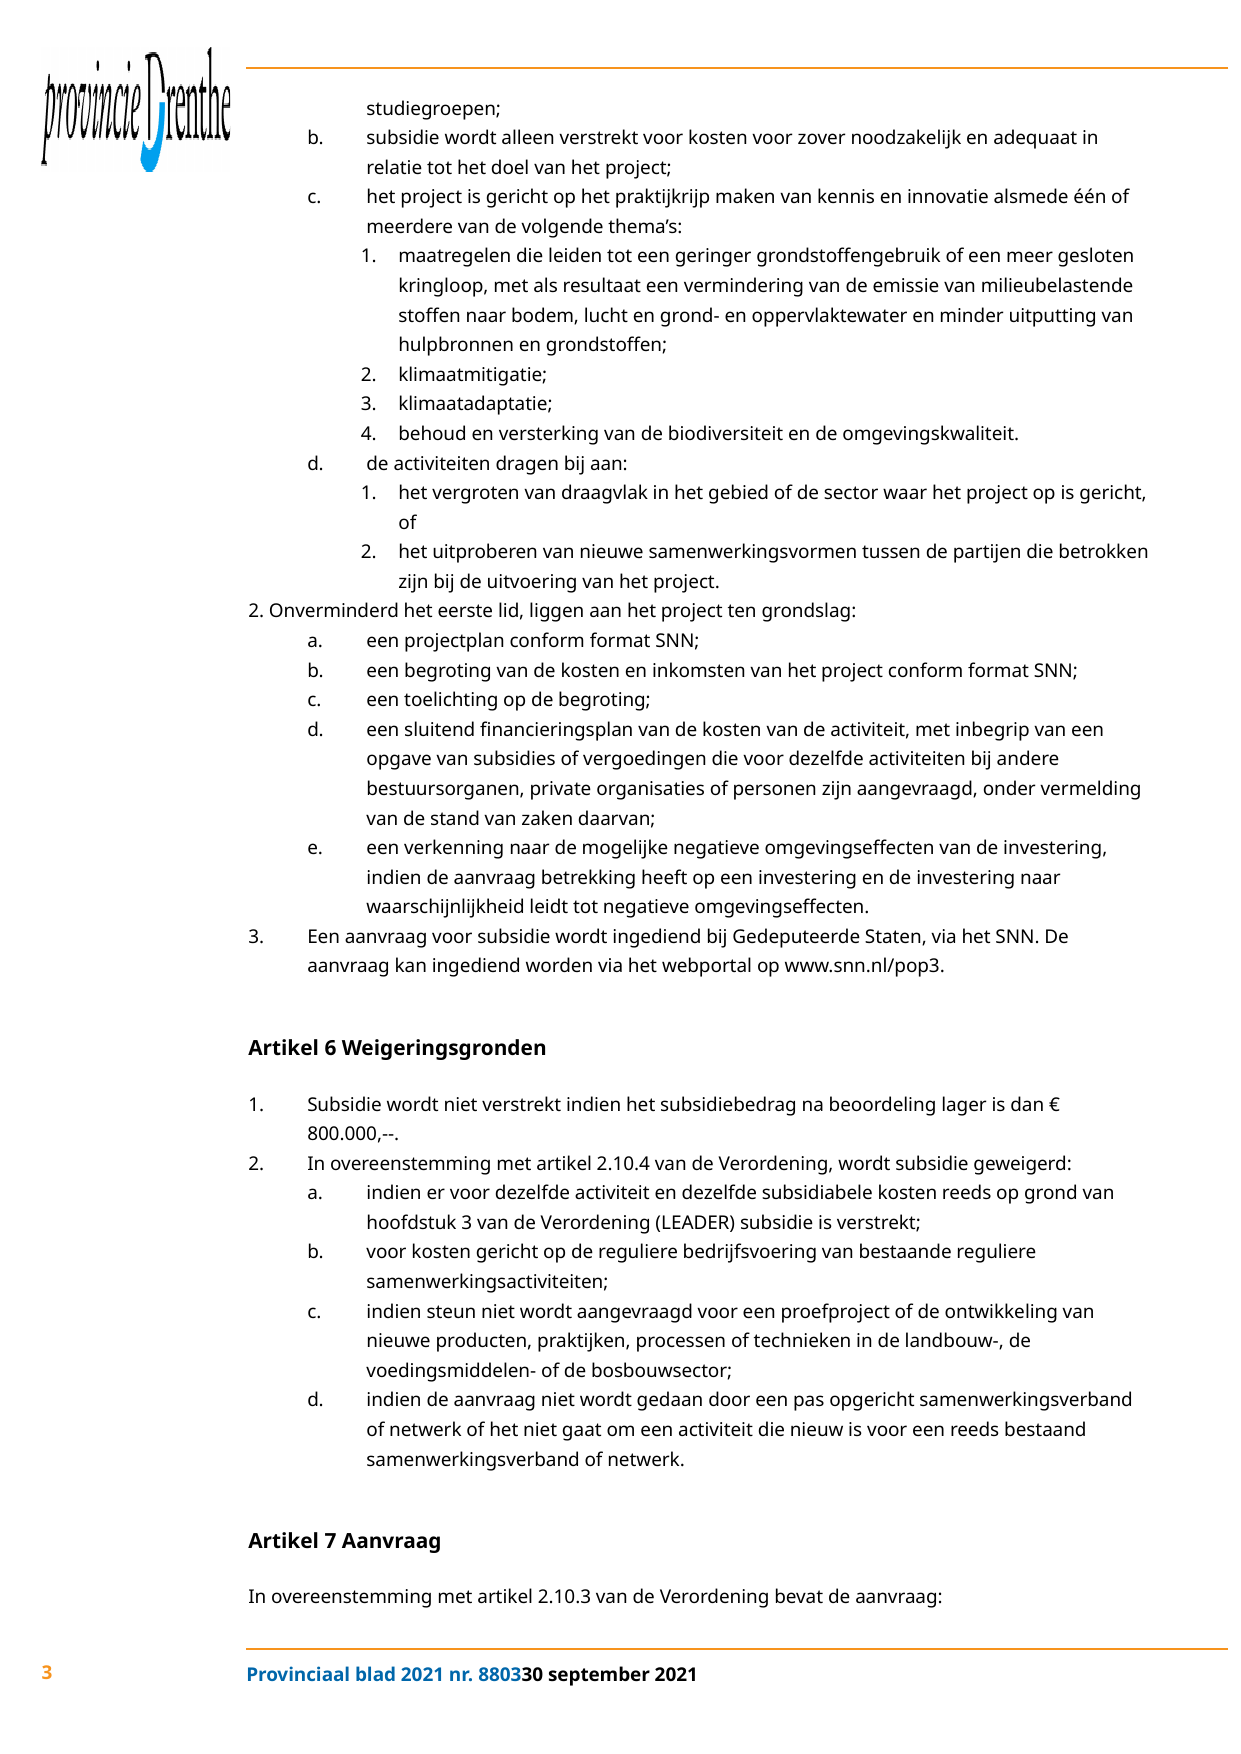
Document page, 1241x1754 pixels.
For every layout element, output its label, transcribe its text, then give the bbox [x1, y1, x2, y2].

text In overeenstemming met artikel 2.10.3 van de Verordening bevat de aanvraag: [248, 1584, 1152, 1609]
list indien er voor dezelfde activiteit en dezelfde subsidiabele kosten reeds op grond van hoofdstuk 3 van de Verordening (LEADER) subsidie is verstrekt; [307, 1179, 1152, 1235]
list Subsidie wordt niet verstrekt indien het subsidiebedrag na beoordeling lager is dan € 800.000,--. [248, 1091, 1152, 1146]
list indien de aanvraag niet wordt gedaan door een pas opgericht samenwerkingsverband of netwerk of het niet gaat om een activiteit die nieuw is voor een reeds bestaand samenwerkingsverband of netwerk. [307, 1387, 1152, 1471]
list een projectplan conform format SNN; [307, 627, 1152, 653]
list maatregelen die leiden tot een geringer grondstoffengebruik of een meer gesloten kringloop, met als resultaat een vermindering van de emissie van milieubelastende stoffen naar bodem, lucht en grond- en oppervlaktewater en minder uitputting van hulpbronnen en grondstoffen; [361, 243, 1152, 357]
picture [41, 47, 231, 172]
list behoud en versterking van de biodiversiteit en de omgevingskwaliteit. [361, 420, 1152, 446]
text Artikel 6 Weigeringsgronden [248, 1033, 1152, 1061]
list het project is gericht op het praktijkrijp maken van kennis en innovatie alsmede één of meerdere van de volgende thema’s: [307, 183, 1152, 239]
list de activiteiten dragen bij aan: [307, 450, 1152, 476]
list subsidie wordt alleen verstrekt voor kosten voor zover noodzakelijk en adequaat in relatie tot het doel van het project; [307, 124, 1152, 180]
list Een aanvraag voor subsidie wordt ingediend bij Gedeputeerde Staten, via het SNN. De aanvraag kan ingediend worden via het webportal op www.snn.nl/pop3. [248, 923, 1152, 978]
list klimaatadaptatie; [361, 391, 1152, 416]
list het uitproberen van nieuwe samenwerkingsvormen tussen de partijen die betrokken zijn bij de uitvoering van het project. [361, 538, 1152, 594]
list het vergroten van draagvlak in het gebied of de sector waar het project op is gericht, of [361, 479, 1152, 535]
list In overeenstemming met artikel 2.10.4 van de Verordening, wordt subsidie geweigerd: [248, 1150, 1152, 1176]
list indien steun niet wordt aangevraagd voor een proefproject of de ontwikkeling van nieuwe producten, praktijken, processen of technieken in de landbouw-, de voedingsmiddelen- of de bosbouwsector; [307, 1298, 1152, 1383]
text Artikel 7 Aanvraag [248, 1526, 1152, 1554]
list een toelichting op de begroting; [307, 686, 1152, 712]
list een begroting van de kosten en inkomsten van het project conform format SNN; [307, 657, 1152, 683]
list een sluitend financieringsplan van de kosten van de activiteit, met inbegrip van een opgave van subsidies of vergoedingen die voor dezelfde activiteiten bij andere bestuursorganen, private organisaties of personen zijn aangevraagd, onder vermelding van de stand van zaken daarvan; [307, 716, 1152, 831]
list studiegroepen; [307, 95, 1152, 121]
text 2. Onverminderd het eerste lid, liggen aan het project ten grondslag: [248, 598, 1152, 623]
list voor kosten gericht op de reguliere bedrijfsvoering van bestaande reguliere samenwerkingsactiviteiten; [307, 1239, 1152, 1294]
list een verkenning naar de mogelijke negatieve omgevingseffecten van de investering, indien de aanvraag betrekking heeft op een investering en de investering naar waarschijnlijkheid leidt tot negatieve omgevingseffecten. [307, 834, 1152, 919]
list klimaatmitigatie; [361, 361, 1152, 387]
